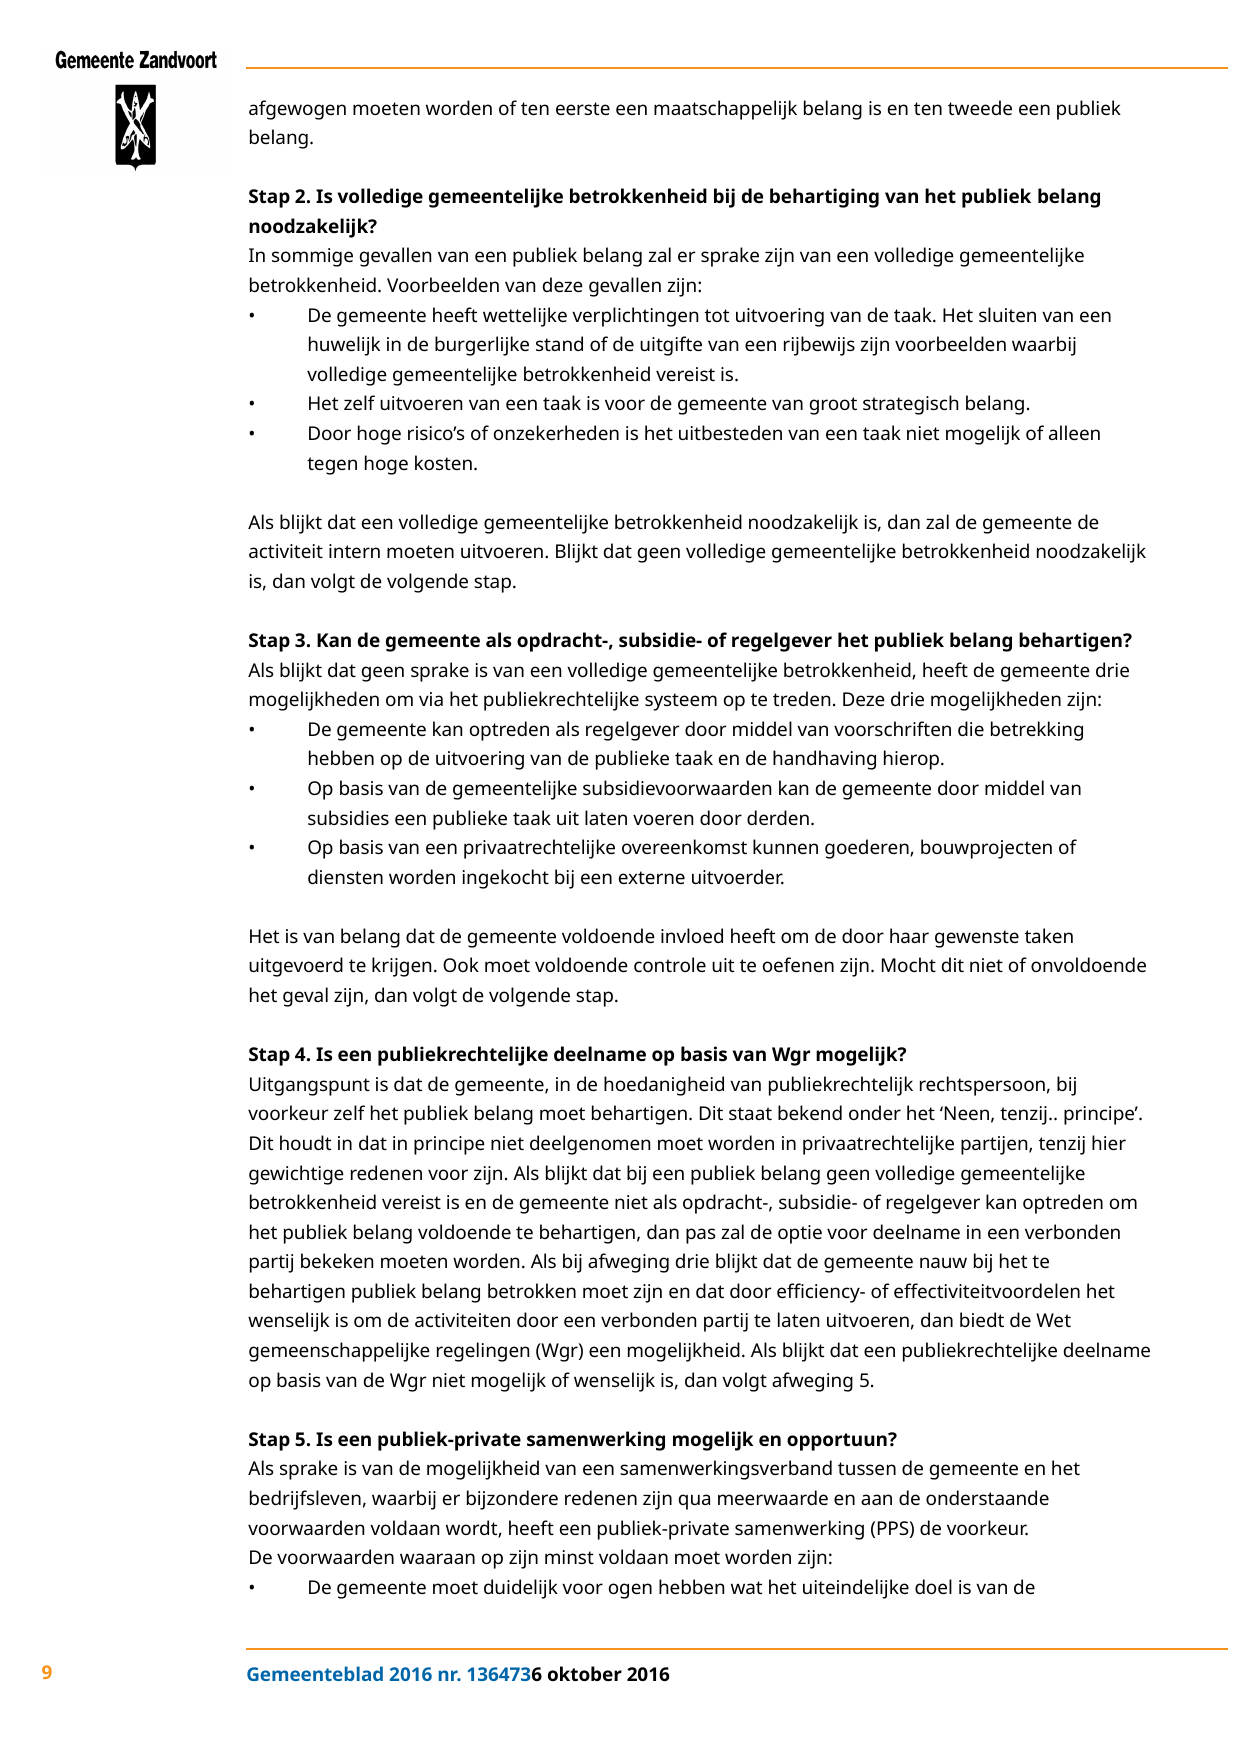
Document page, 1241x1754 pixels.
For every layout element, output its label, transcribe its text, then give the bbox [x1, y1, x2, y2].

text In sommige gevallen van een publiek belang zal er sprake zijn van een volledige gemeentelijke betrokkenheid. Voorbeelden van deze gevallen zijn: [248, 243, 1152, 298]
text Stap 4. Is een publiekrechtelijke deelname op basis van Wgr mogelijk? [248, 1041, 1152, 1067]
list De gemeente moet duidelijk voor ogen hebben wat het uiteindelijke doel is van de [248, 1574, 1152, 1600]
list Op basis van een privaatrechtelijke overeenkomst kunnen goederen, bouwprojecten of diensten worden ingekocht bij een externe uitvoerder. [248, 834, 1152, 890]
list Het zelf uitvoeren van een taak is voor de gemeente van groot strategisch belang. [248, 391, 1152, 416]
text Het is van belang dat de gemeente voldoende invloed heeft om de door haar gewenste taken uitgevoerd te krijgen. Ook moet voldoende controle uit te oefenen zijn. Mocht dit niet of onvoldoende het geval zijn, dan volgt de volgende stap. [248, 923, 1152, 1008]
text Stap 2. Is volledige gemeentelijke betrokkenheid bij de behartiging van het publiek belang noodzakelijk? [248, 183, 1152, 239]
list Door hoge risico’s of onzekerheden is het uitbesteden van een taak niet mogelijk of alleen tegen hoge kosten. [248, 420, 1152, 476]
text Als sprake is van de mogelijkheid van een samenwerkingsverband tussen de gemeente en het bedrijfsleven, waarbij er bijzondere redenen zijn qua meerwaarde en aan de onderstaande voorwaarden voldaan wordt, heeft een publiek-private samenwerking (PPS) de voorkeur. [248, 1456, 1152, 1541]
text Als blijkt dat een volledige gemeentelijke betrokkenheid noodzakelijk is, dan zal de gemeente de activiteit intern moeten uitvoeren. Blijkt dat geen volledige gemeentelijke betrokkenheid noodzakelijk is, dan volgt de volgende stap. [248, 509, 1152, 594]
text De voorwaarden waaraan op zijn minst voldaan moet worden zijn: [248, 1544, 1152, 1570]
picture [41, 47, 231, 172]
list Op basis van de gemeentelijke subsidievoorwaarden kan de gemeente door middel van subsidies een publieke taak uit laten voeren door derden. [248, 775, 1152, 831]
text Als blijkt dat geen sprake is van een volledige gemeentelijke betrokkenheid, heeft de gemeente drie mogelijkheden om via het publiekrechtelijke systeem op te treden. Deze drie mogelijkheden zijn: [248, 657, 1152, 712]
list De gemeente kan optreden als regelgever door middel van voorschriften die betrekking hebben op de uitvoering van de publieke taak en de handhaving hierop. [248, 716, 1152, 771]
text afgewogen moeten worden of ten eerste een maatschappelijk belang is en ten tweede een publiek belang. [248, 95, 1152, 150]
text Uitgangspunt is dat de gemeente, in de hoedanigheid van publiekrechtelijk rechtspersoon, bij voorkeur zelf het publiek belang moet behartigen. Dit staat bekend onder het ‘Neen, tenzij.. principe’. Dit houdt in dat in principe niet deelgenomen moet worden in privaatrechtelijke partijen, tenzij hier gewichtige redenen voor zijn. Als blijkt dat bij een publiek belang geen volledige gemeentelijke betrokkenheid vereist is en de gemeente niet als opdracht-, subsidie- of regelgever kan optreden om het publiek belang voldoende te behartigen, dan pas zal de optie voor deelname in een verbonden partij bekeken moeten worden. Als bij afweging drie blijkt dat de gemeente nauw bij het te behartigen publiek belang betrokken moet zijn en dat door efficiency- of effectiviteitvoordelen het wenselijk is om de activiteiten door een verbonden partij te laten uitvoeren, dan biedt de Wet gemeenschappelijke regelingen (Wgr) een mogelijkheid. Als blijkt dat een publiekrechtelijke deelname op basis van de Wgr niet mogelijk of wenselijk is, dan volgt afweging 5. [248, 1071, 1152, 1393]
text Stap 5. Is een publiek-private samenwerking mogelijk en opportuun? [248, 1426, 1152, 1452]
text Stap 3. Kan de gemeente als opdracht-, subsidie- of regelgever het publiek belang behartigen? [248, 627, 1152, 653]
list De gemeente heeft wettelijke verplichtingen tot uitvoering van de taak. Het sluiten van een huwelijk in de burgerlijke stand of de uitgifte van een rijbewijs zijn voorbeelden waarbij volledige gemeentelijke betrokkenheid vereist is. [248, 302, 1152, 387]
